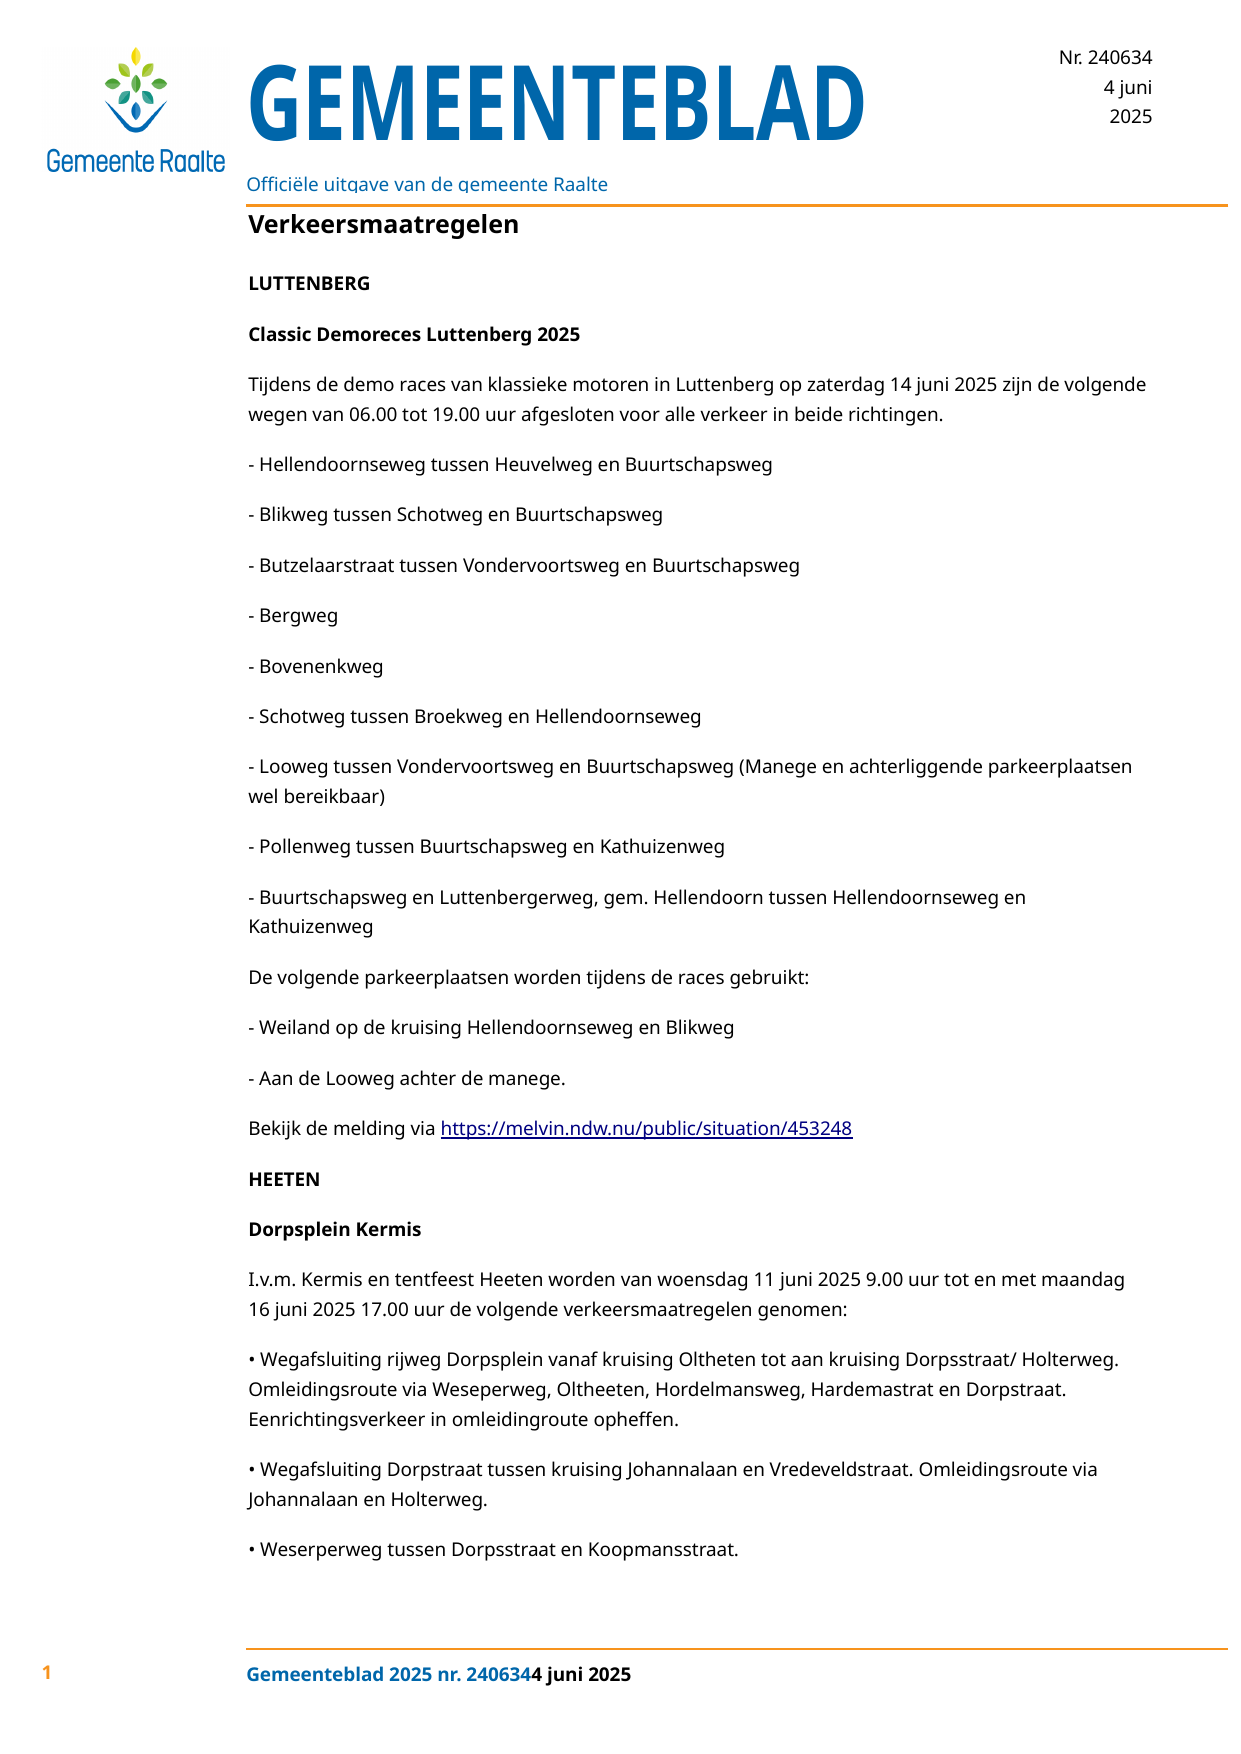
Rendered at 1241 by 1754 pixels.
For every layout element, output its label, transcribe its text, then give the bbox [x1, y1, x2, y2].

text Tijdens de demo races van klassieke motoren in Luttenberg op zaterdag 14 juni 2025 zijn de volgende wegen van 06.00 tot 19.00 uur afgesloten voor alle verkeer in beide richtingen. [248, 371, 1152, 426]
text De volgende parkeerplaatsen worden tijdens de races gebruikt: [248, 964, 1152, 990]
text - Bovenenkweg [248, 653, 1152, 678]
text - Bergweg [248, 602, 1152, 628]
text LUTTENBERG [248, 270, 1152, 296]
text - Hellendoornseweg tussen Heuvelweg en Buurtschapsweg [248, 451, 1152, 477]
text Dorpsplein Kermis [248, 1216, 1152, 1242]
text • Wegafsluiting rijweg Dorpsplein vanaf kruising Oltheten tot aan kruising Dorpsstraat/ Holterweg. Omleidingsroute via Weseperweg, Oltheeten, Hordelmansweg, Hardemastrat en Dorpstraat. Eenrichtingsverkeer in omleidingroute opheffen. [248, 1347, 1152, 1431]
text Verkeersmaatregelen [248, 207, 1152, 241]
text - Butzelaarstraat tussen Vondervoortsweg en Buurtschapsweg [248, 552, 1152, 578]
text - Aan de Looweg achter de manege. [248, 1065, 1152, 1091]
text I.v.m. Kermis en tentfeest Heeten worden van woensdag 11 juni 2025 9.00 uur tot en met maandag 16 juni 2025 17.00 uur de volgende verkeersmaatregelen genomen: [248, 1267, 1152, 1322]
text Bekijk de melding via https://melvin.ndw.nu/public/situation/453248 [248, 1115, 1152, 1141]
text HEETEN [248, 1166, 1152, 1191]
text • Wegafsluiting Dorpstraat tussen kruising Johannalaan en Vredeveldstraat. Omleidingsroute via Johannalaan en Holterweg. [248, 1456, 1152, 1511]
picture [41, 47, 231, 172]
text - Pollenweg tussen Buurtschapsweg en Kathuizenweg [248, 834, 1152, 859]
text - Blikweg tussen Schotweg en Buurtschapsweg [248, 502, 1152, 527]
text - Buurtschapsweg en Luttenbergerweg, gem. Hellendoorn tussen Hellendoornseweg en Kathuizenweg [248, 884, 1152, 939]
text • Weserperweg tussen Dorpsstraat en Koopmansstraat. [248, 1536, 1152, 1562]
text - Weiland op de kruising Hellendoornseweg en Blikweg [248, 1014, 1152, 1040]
text - Schotweg tussen Broekweg en Hellendoornseweg [248, 703, 1152, 729]
text - Looweg tussen Vondervoortsweg en Buurtschapsweg (Manege en achterliggende parkeerplaatsen wel bereikbaar) [248, 754, 1152, 809]
text Classic Demoreces Luttenberg 2025 [248, 321, 1152, 346]
